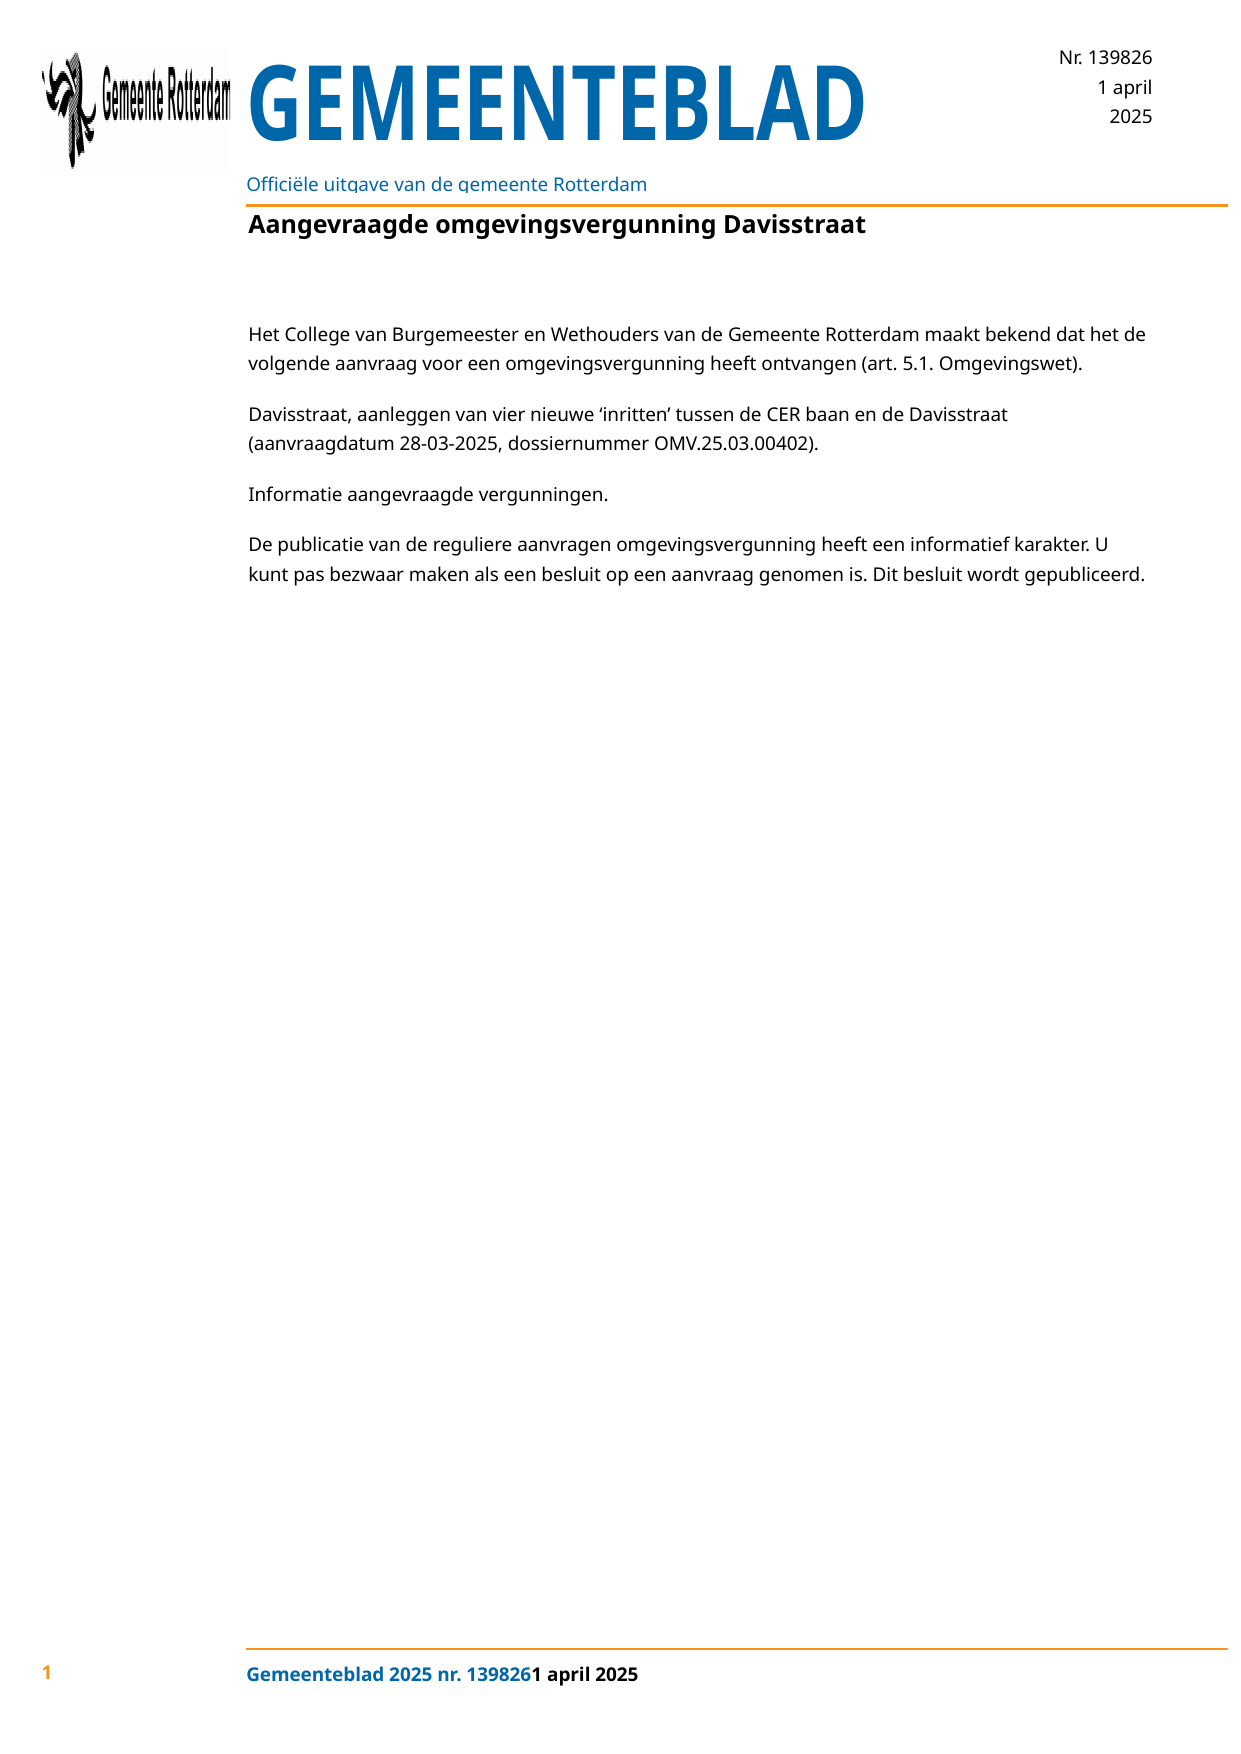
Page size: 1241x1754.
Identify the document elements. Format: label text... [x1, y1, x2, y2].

text Informatie aangevraagde vergunningen. [248, 481, 1152, 506]
text Davisstraat, aanleggen van vier nieuwe ‘inritten’ tussen de CER baan en de Davisstraat (aanvraagdatum 28-03-2025, dossiernummer OMV.25.03.00402). [248, 401, 1152, 456]
text Het College van Burgemeester en Wethouders van de Gemeente Rotterdam maakt bekend dat het de volgende aanvraag voor een omgevingsvergunning heeft ontvangen (art. 5.1. Omgevingswet). [248, 321, 1152, 376]
text De publicatie van de reguliere aanvragen omgevingsvergunning heeft een informatief karakter. U kunt pas bezwaar maken als een besluit op een aanvraag genomen is. Dit besluit wordt gepubliceerd. [248, 531, 1152, 586]
picture [41, 47, 231, 172]
text Aangevraagde omgevingsvergunning Davisstraat [248, 207, 1152, 241]
